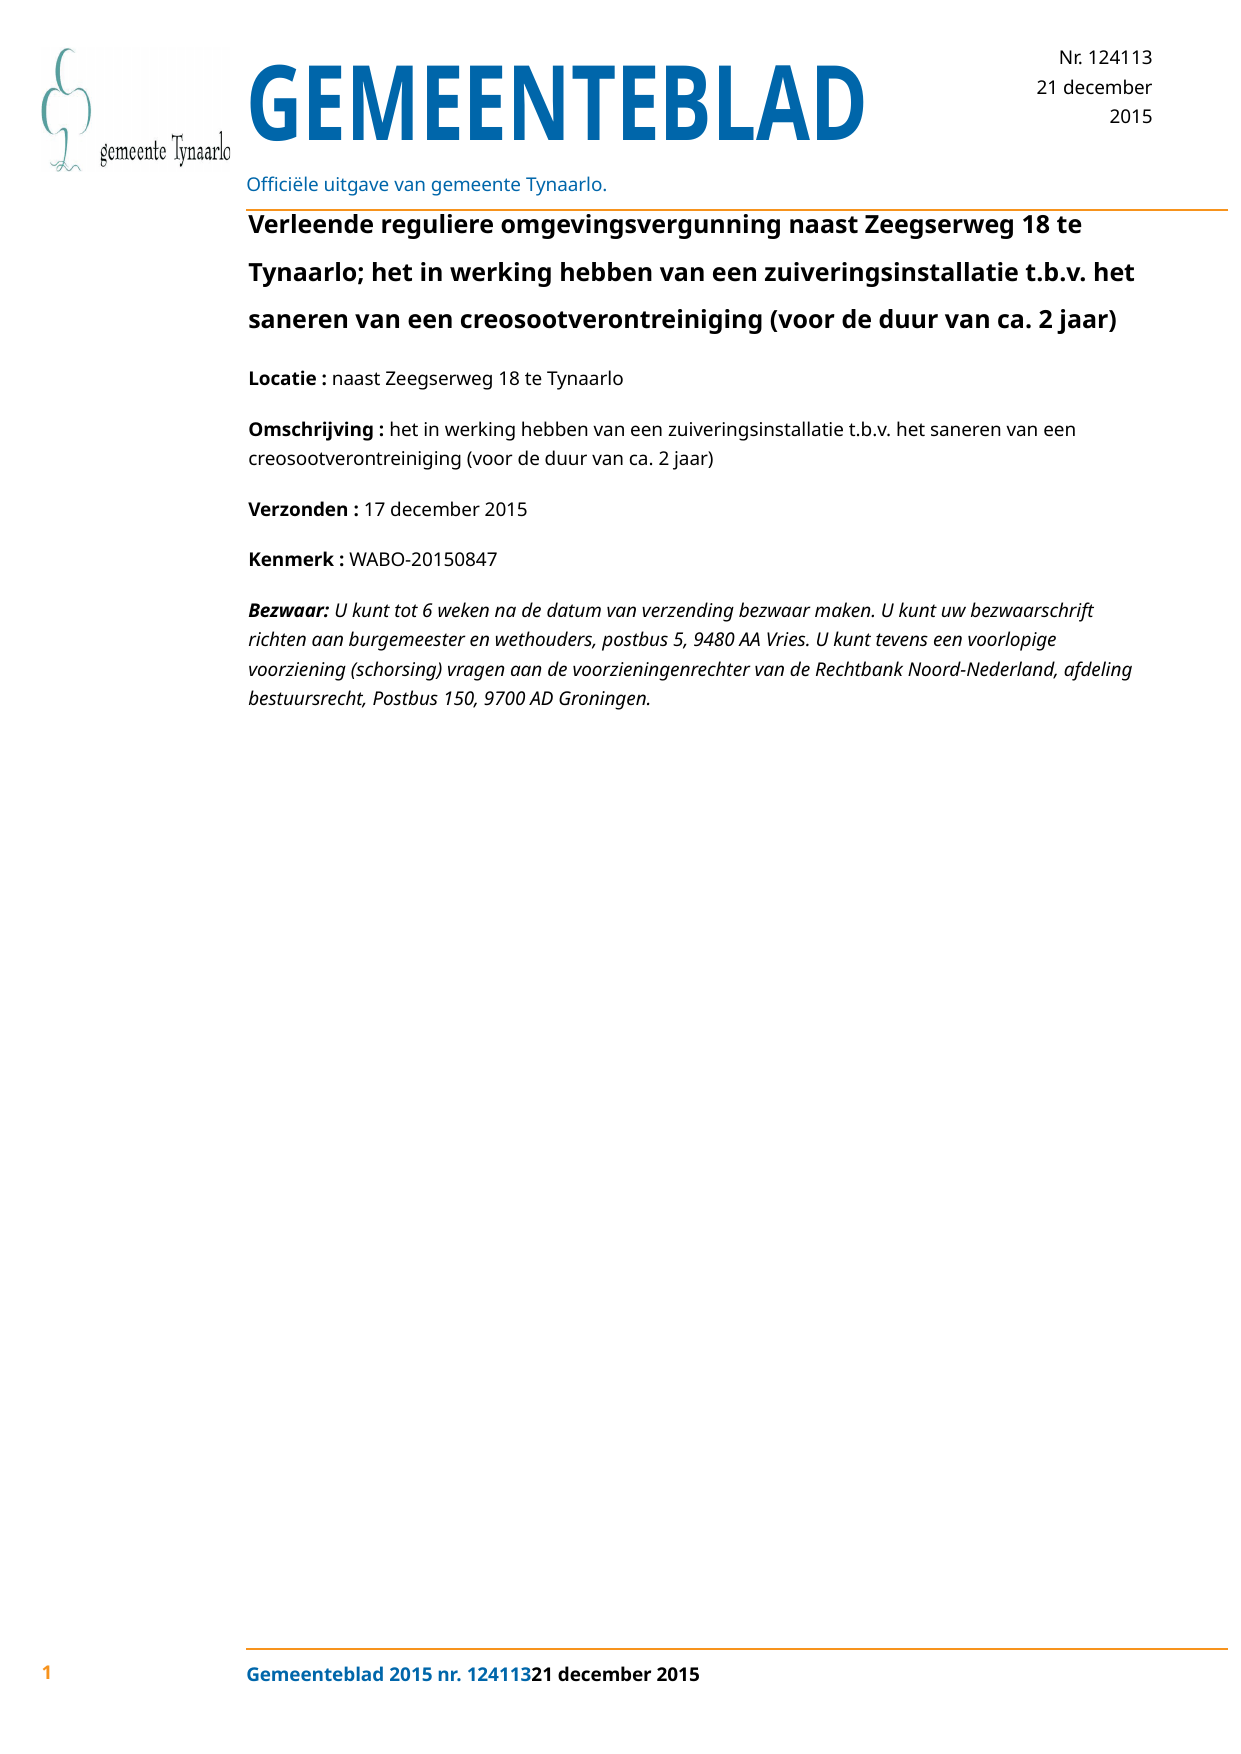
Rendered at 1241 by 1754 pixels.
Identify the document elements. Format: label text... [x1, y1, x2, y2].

text Locatie : naast Zeegserweg 18 te Tynaarlo [248, 366, 1152, 391]
text Verzonden : 17 december 2015 [248, 496, 1152, 522]
text Verleende reguliere omgevingsvergunning naast Zeegserweg 18 te Tynaarlo; het in werking hebben van een zuiveringsinstallatie t.b.v. het saneren van een creosootverontreiniging (voor de duur van ca. 2 jaar) [248, 211, 1152, 336]
text Kenmerk : WABO-20150847 [248, 546, 1152, 572]
picture [41, 47, 231, 172]
text Bezwaar: U kunt tot 6 weken na de datum van verzending bezwaar maken. U kunt uw bezwaarschrift richten aan burgemeester en wethouders, postbus 5, 9480 AA Vries. U kunt tevens een voorlopige voorziening (schorsing) vragen aan de voorzieningenrechter van de Rechtbank Noord-Nederland, afdeling bestuursrecht, Postbus 150, 9700 AD Groningen. [248, 597, 1152, 711]
text Omschrijving : het in werking hebben van een zuiveringsinstallatie t.b.v. het saneren van een creosootverontreiniging (voor de duur van ca. 2 jaar) [248, 416, 1152, 471]
